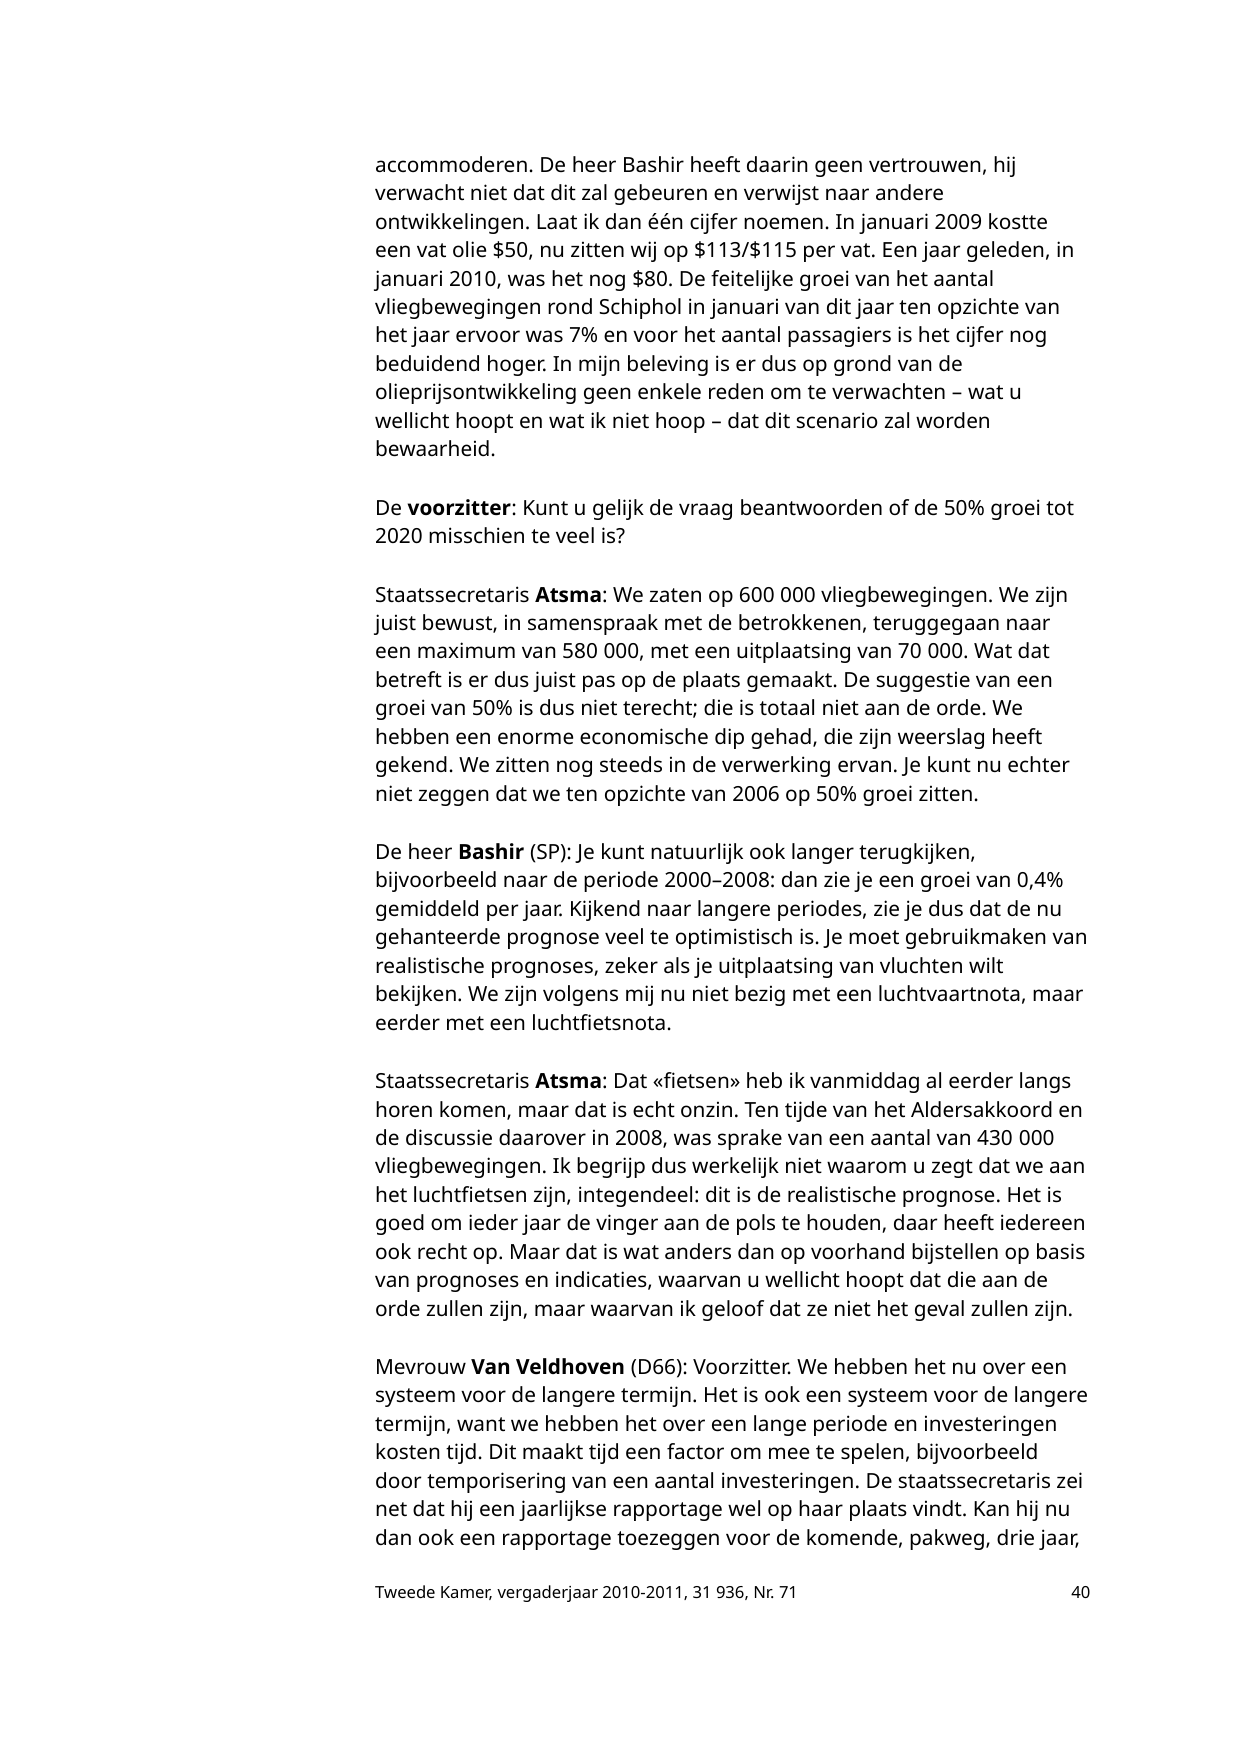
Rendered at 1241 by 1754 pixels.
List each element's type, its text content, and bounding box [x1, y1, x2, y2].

text Staatssecretaris Atsma: Dat «fietsen» heb ik vanmiddag al eerder langs horen komen, maar dat is echt onzin. Ten tijde van het Aldersakkoord en de discussie daarover in 2008, was sprake van een aantal van 430 000 vliegbewegingen. Ik begrijp dus werkelijk niet waarom u zegt dat we aan het luchtfietsen zijn, integendeel: dit is de realistische prognose. Het is goed om ieder jaar de vinger aan de pols te houden, daar heeft iedereen ook recht op. Maar dat is wat anders dan op voorhand bijstellen op basis van prognoses en indicaties, waarvan u wellicht hoopt dat die aan de orde zullen zijn, maar waarvan ik geloof dat ze niet het geval zullen zijn. [375, 1066, 1090, 1322]
text De heer Bashir (SP): Je kunt natuurlijk ook langer terugkijken, bijvoorbeeld naar de periode 2000–2008: dan zie je een groei van 0,4% gemiddeld per jaar. Kijkend naar langere periodes, zie je dus dat de nu gehanteerde prognose veel te optimistisch is. Je moet gebruikmaken van realistische prognoses, zeker als je uitplaatsing van vluchten wilt bekijken. We zijn volgens mij nu niet bezig met een luchtvaartnota, maar eerder met een luchtfietsnota. [375, 837, 1090, 1036]
text Staatssecretaris Atsma: We zaten op 600 000 vliegbewegingen. We zijn juist bewust, in samenspraak met de betrokkenen, teruggegaan naar een maximum van 580 000, met een uitplaatsing van 70 000. Wat dat betreft is er dus juist pas op de plaats gemaakt. De suggestie van een groei van 50% is dus niet terecht; die is totaal niet aan de orde. We hebben een enorme economische dip gehad, die zijn weerslag heeft gekend. We zitten nog steeds in de verwerking ervan. Je kunt nu echter niet zeggen dat we ten opzichte van 2006 op 50% groei zitten. [375, 580, 1090, 807]
text Mevrouw Van Veldhoven (D66): Voorzitter. We hebben het nu over een systeem voor de langere termijn. Het is ook een systeem voor de langere termijn, want we hebben het over een lange periode en investeringen kosten tijd. Dit maakt tijd een factor om mee te spelen, bijvoorbeeld door temporisering van een aantal investeringen. De staatssecretaris zei net dat hij een jaarlijkse rapportage wel op haar plaats vindt. Kan hij nu dan ook een rapportage toezeggen voor de komende, pakweg, drie jaar, [375, 1352, 1090, 1551]
text De voorzitter: Kunt u gelijk de vraag beantwoorden of de 50% groei tot 2020 misschien te veel is? [375, 493, 1090, 550]
text accommoderen. De heer Bashir heeft daarin geen vertrouwen, hij verwacht niet dat dit zal gebeuren en verwijst naar andere ontwikkelingen. Laat ik dan één cijfer noemen. In januari 2009 kostte een vat olie $50, nu zitten wij op $113/$115 per vat. Een jaar geleden, in januari 2010, was het nog $80. De feitelijke groei van het aantal vliegbewegingen rond Schiphol in januari van dit jaar ten opzichte van het jaar ervoor was 7% en voor het aantal passagiers is het cijfer nog beduidend hoger. In mijn beleving is er dus op grond van de olieprijsontwikkeling geen enkele reden om te verwachten – wat u wellicht hoopt en wat ik niet hoop – dat dit scenario zal worden bewaarheid. [375, 150, 1090, 463]
